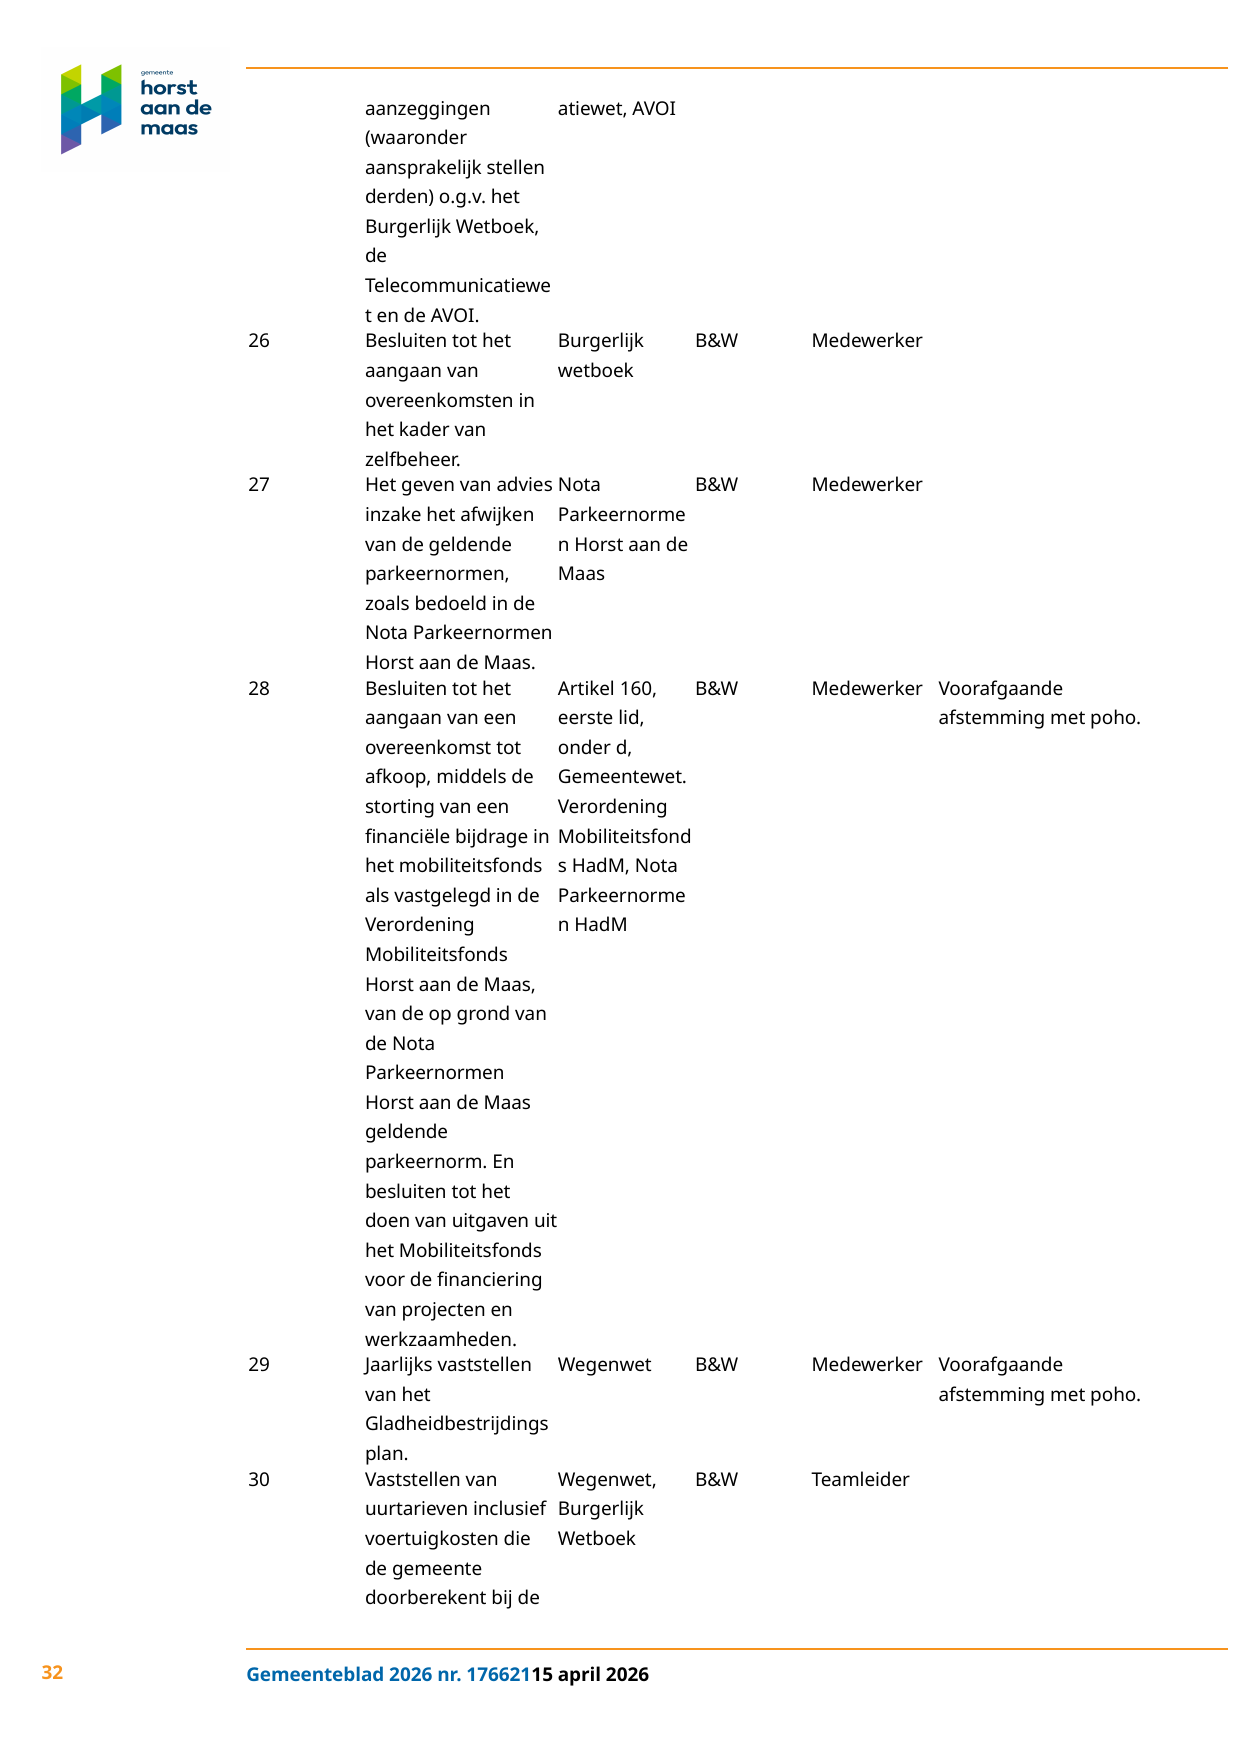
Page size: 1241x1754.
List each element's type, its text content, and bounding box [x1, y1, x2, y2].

table_cell Vaststellen van uurtarieven inclusief voertuigkosten die de gemeente doorberekent bij de [365, 1466, 558, 1610]
table_cell B&W [695, 472, 811, 675]
table_cell Wegenwet, Burgerlijk Wetboek [558, 1466, 695, 1610]
table_cell aanzeggingen (waaronder aansprakelijk stellen derden) o.g.v. het Burgerlijk Wetboek, de Telecommunicatiewet en de AVOI. [365, 95, 558, 328]
table_cell B&W [695, 1466, 811, 1610]
table_cell 28 [248, 675, 365, 1351]
table_cell Voorafgaande afstemming met poho. [938, 675, 1152, 1351]
table_cell B&W [695, 1351, 811, 1466]
table_cell Teamleider [811, 1466, 938, 1610]
table_cell 29 [248, 1351, 365, 1466]
table_cell [938, 1466, 1152, 1610]
table_cell atiewet, AVOI [558, 95, 695, 328]
table_cell Besluiten tot het aangaan van overeenkomsten in het kader van zelfbeheer. [365, 328, 558, 472]
table_cell [938, 472, 1152, 675]
table_cell 30 [248, 1466, 365, 1610]
table_cell Medewerker [811, 1351, 938, 1466]
table_cell [811, 95, 938, 328]
table_cell Medewerker [811, 472, 938, 675]
table_cell Voorafgaande afstemming met poho. [938, 1351, 1152, 1466]
table_cell Jaarlijks vaststellen van het Gladheidbestrijdingsplan. [365, 1351, 558, 1466]
table_cell Nota Parkeernormen Horst aan de Maas [558, 472, 695, 675]
table_cell Medewerker [811, 328, 938, 472]
table_cell [248, 95, 365, 328]
table_cell B&W [695, 675, 811, 1351]
table_cell [938, 328, 1152, 472]
table_cell [938, 95, 1152, 328]
table_cell [695, 95, 811, 328]
picture [41, 47, 231, 172]
table_cell Medewerker [811, 675, 938, 1351]
table_cell 27 [248, 472, 365, 675]
table_cell B&W [695, 328, 811, 472]
table_cell 26 [248, 328, 365, 472]
table_cell Artikel 160, eerste lid, onder d, Gemeentewet. Verordening Mobiliteitsfonds HadM, Nota Parkeernormen HadM [558, 675, 695, 1351]
table_cell Wegenwet [558, 1351, 695, 1466]
table_cell Het geven van advies inzake het afwijken van de geldende parkeernormen, zoals bedoeld in de Nota Parkeernormen Horst aan de Maas. [365, 472, 558, 675]
table_cell Burgerlijk wetboek [558, 328, 695, 472]
table_cell Besluiten tot het aangaan van een overeenkomst tot afkoop, middels de storting van een financiële bijdrage in het mobiliteitsfonds als vastgelegd in de Verordening Mobiliteitsfonds Horst aan de Maas, van de op grond van de Nota Parkeernormen Horst aan de Maas geldende parkeernorm. En besluiten tot het doen van uitgaven uit het Mobiliteitsfonds voor de financiering van projecten en werkzaamheden. [365, 675, 558, 1351]
